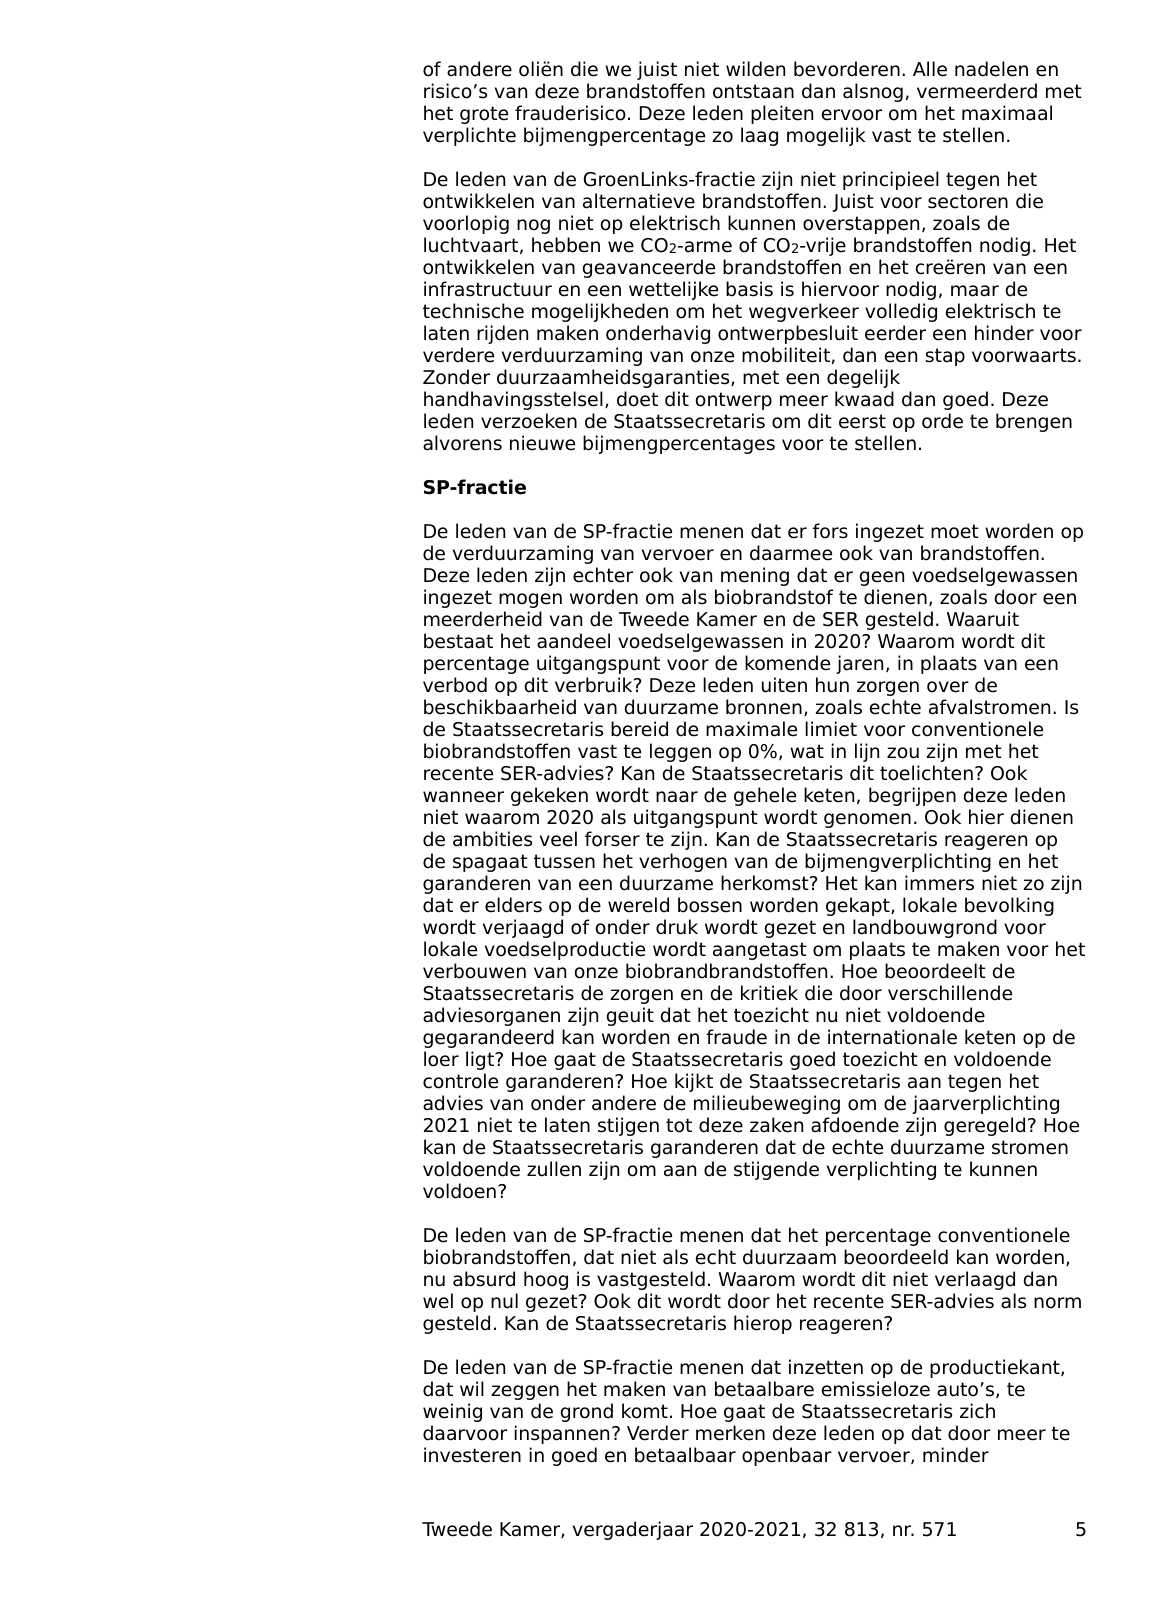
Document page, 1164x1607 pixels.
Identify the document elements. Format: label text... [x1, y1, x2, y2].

text De leden van de SP-fractie menen dat er fors ingezet moet worden op de verduurzaming van vervoer en daarmee ook van brandstoffen. Deze leden zijn echter ook van mening dat er geen voedselgewassen ingezet mogen worden om als biobrandstof te dienen, zoals door een meerderheid van de Tweede Kamer en de SER gesteld. Waaruit bestaat het aandeel voedselgewassen in 2020? Waarom wordt dit percentage uitgangspunt voor de komende jaren, in plaats van een verbod op dit verbruik? Deze leden uiten hun zorgen over de beschikbaarheid van duurzame bronnen, zoals echte afvalstromen. Is de Staatssecretaris bereid de maximale limiet voor conventionele biobrandstoffen vast te leggen op 0%, wat in lijn zou zijn met het recente SER-advies? Kan de Staatssecretaris dit toelichten? Ook wanneer gekeken wordt naar de gehele keten, begrijpen deze leden niet waarom 2020 als uitgangspunt wordt genomen. Ook hier dienen de ambities veel forser te zijn. Kan de Staatssecretaris reageren op de spagaat tussen het verhogen van de bijmengverplichting en het garanderen van een duurzame herkomst? Het kan immers niet zo zijn dat er elders op de wereld bossen worden gekapt, lokale bevolking wordt verjaagd of onder druk wordt gezet en landbouwgrond voor lokale voedselproductie wordt aangetast om plaats te maken voor het verbouwen van onze biobrandbrandstoffen. Hoe beoordeelt de Staatssecretaris de zorgen en de kritiek die door verschillende adviesorganen zijn geuit dat het toezicht nu niet voldoende gegarandeerd kan worden en fraude in de internationale keten op de loer ligt? Hoe gaat de Staatssecretaris goed toezicht en voldoende controle garanderen? Hoe kijkt de Staatssecretaris aan tegen het advies van onder andere de milieubeweging om de jaarverplichting 2021 niet te laten stijgen tot deze zaken afdoende zijn geregeld? Hoe kan de Staatssecretaris garanderen dat de echte duurzame stromen voldoende zullen zijn om aan de stijgende verplichting te kunnen voldoen? [422, 521, 1087, 1203]
text of andere oliën die we juist niet wilden bevorderen. Alle nadelen en risico’s van deze brandstoffen ontstaan dan alsnog, vermeerderd met het grote frauderisico. Deze leden pleiten ervoor om het maximaal verplichte bijmengpercentage zo laag mogelijk vast te stellen. [422, 59, 1087, 147]
text De leden van de SP-fractie menen dat het percentage conventionele biobrandstoffen, dat niet als echt duurzaam beoordeeld kan worden, nu absurd hoog is vastgesteld. Waarom wordt dit niet verlaagd dan wel op nul gezet? Ook dit wordt door het recente SER-advies als norm gesteld. Kan de Staatssecretaris hierop reageren? [422, 1225, 1087, 1335]
text De leden van de GroenLinks-fractie zijn niet principieel tegen het ontwikkelen van alternatieve brandstoffen. Juist voor sectoren die voorlopig nog niet op elektrisch kunnen overstappen, zoals de luchtvaart, hebben we CO2-arme of CO2-vrije brandstoffen nodig. Het ontwikkelen van geavanceerde brandstoffen en het creëren van een infrastructuur en een wettelijke basis is hiervoor nodig, maar de technische mogelijkheden om het wegverkeer volledig elektrisch te laten rijden maken onderhavig ontwerpbesluit eerder een hinder voor verdere verduurzaming van onze mobiliteit, dan een stap voorwaarts. Zonder duurzaamheidsgaranties, met een degelijk handhavingsstelsel, doet dit ontwerp meer kwaad dan goed. Deze leden verzoeken de Staatssecretaris om dit eerst op orde te brengen alvorens nieuwe bijmengpercentages voor te stellen. [422, 169, 1087, 455]
subtitle SP-fractie [422, 477, 1087, 499]
text De leden van de SP-fractie menen dat inzetten op de productiekant, dat wil zeggen het maken van betaalbare emissieloze auto’s, te weinig van de grond komt. Hoe gaat de Staatssecretaris zich daarvoor inspannen? Verder merken deze leden op dat door meer te investeren in goed en betaalbaar openbaar vervoer, minder [422, 1357, 1087, 1467]
